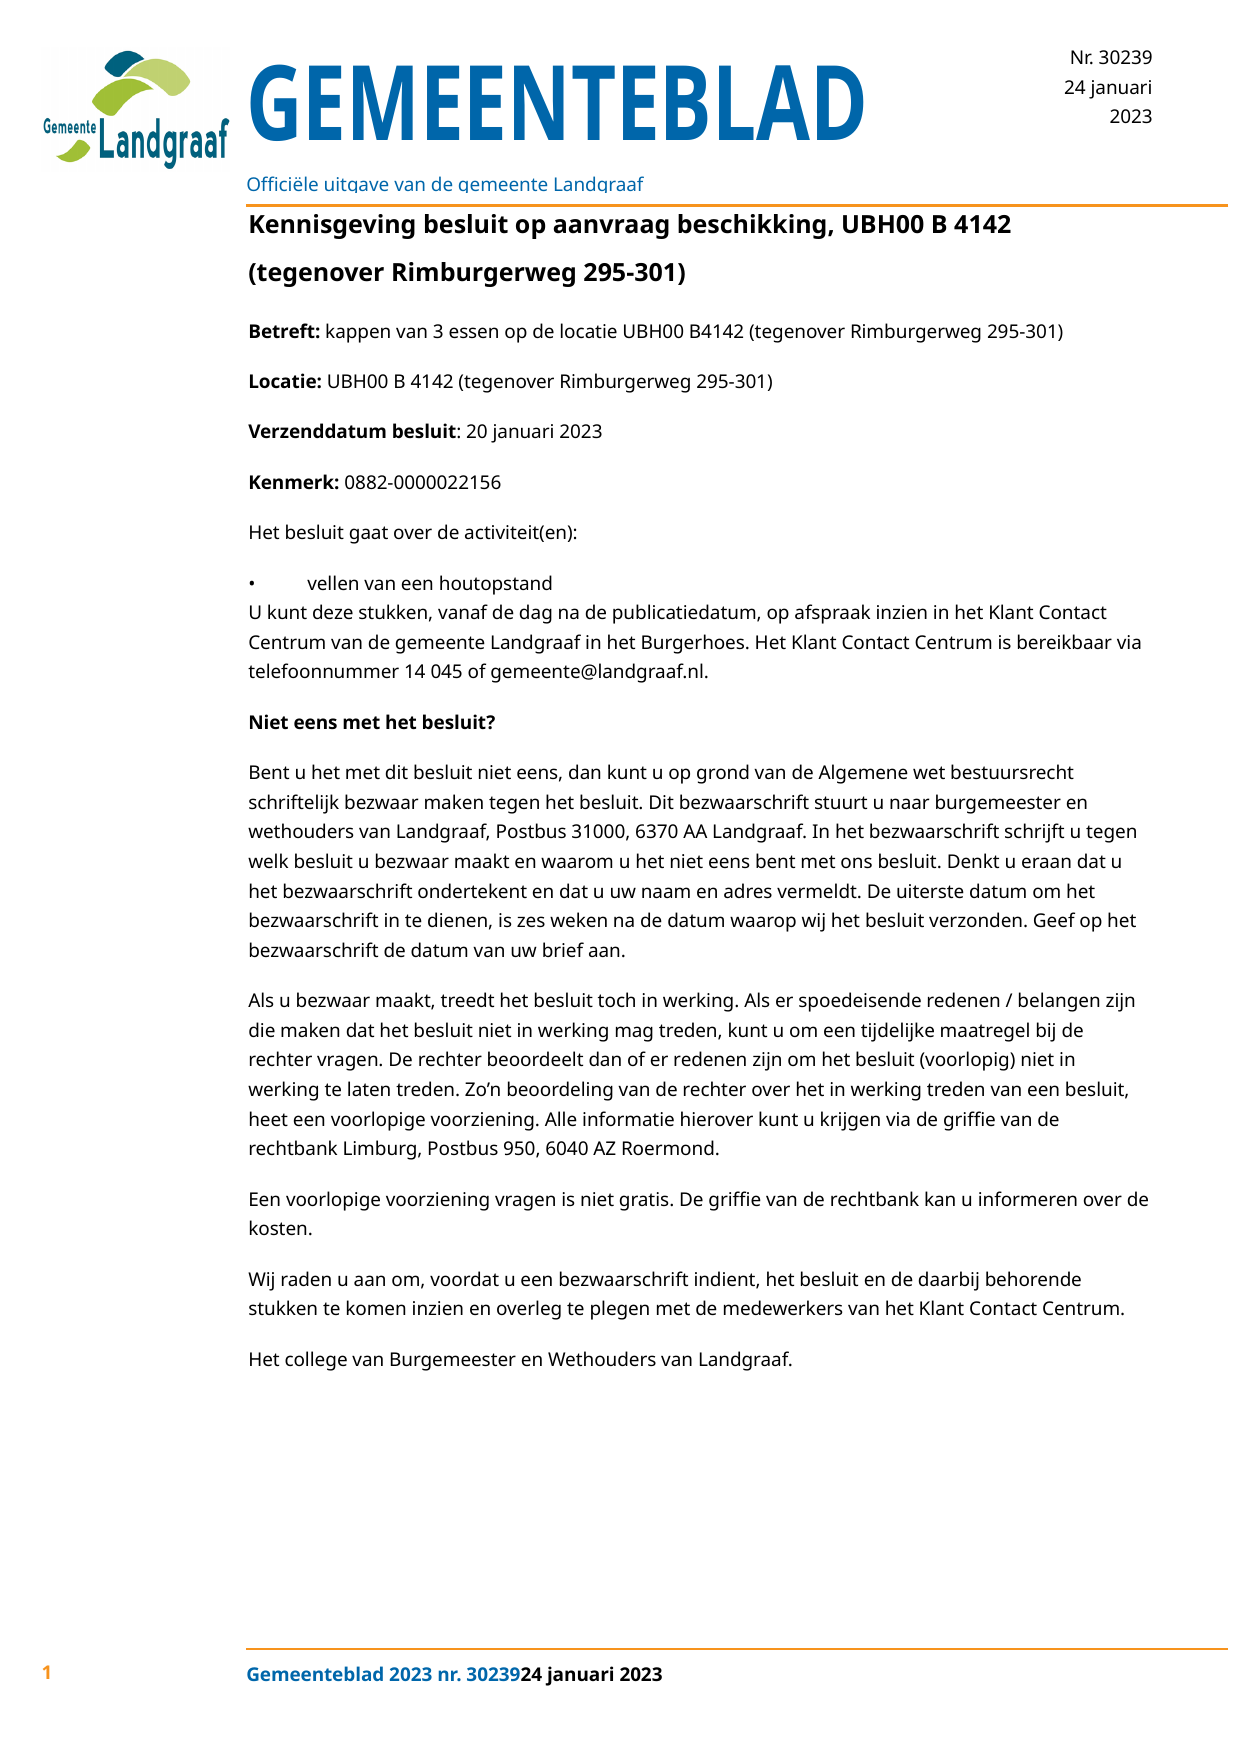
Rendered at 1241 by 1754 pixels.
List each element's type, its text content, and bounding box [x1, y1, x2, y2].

text Als u bezwaar maakt, treedt het besluit toch in werking. Als er spoedeisende redenen / belangen zijn die maken dat het besluit niet in werking mag treden, kunt u om een tijdelijke maatregel bij de rechter vragen. De rechter beoordeelt dan of er redenen zijn om het besluit (voorlopig) niet in werking te laten treden. Zo’n beoordeling van de rechter over het in werking treden van een besluit, heet een voorlopige voorziening. Alle informatie hierover kunt u krijgen via de griffie van de rechtbank Limburg, Postbus 950, 6040 AZ Roermond. [248, 987, 1152, 1161]
text Kenmerk: 0882-0000022156 [248, 469, 1152, 495]
text Bent u het met dit besluit niet eens, dan kunt u op grond van de Algemene wet bestuursrecht schriftelijk bezwaar maken tegen het besluit. Dit bezwaarschrift stuurt u naar burgemeester en wethouders van Landgraaf, Postbus 31000, 6370 AA Landgraaf. In het bezwaarschrift schrijft u tegen welk besluit u bezwaar maakt en waarom u het niet eens bent met ons besluit. Denkt u eraan dat u het bezwaarschrift ondertekent en dat u uw naam en adres vermeldt. De uiterste datum om het bezwaarschrift in te dienen, is zes weken na de datum waarop wij het besluit verzonden. Geef op het bezwaarschrift de datum van uw brief aan. [248, 759, 1152, 963]
text Verzenddatum besluit: 20 januari 2023 [248, 419, 1152, 444]
text Niet eens met het besluit? [248, 709, 1152, 735]
text Locatie: UBH00 B 4142 (tegenover Rimburgerweg 295-301) [248, 368, 1152, 394]
text U kunt deze stukken, vanaf de dag na de publicatiedatum, op afspraak inzien in het Klant Contact Centrum van de gemeente Landgraaf in het Burgerhoes. Het Klant Contact Centrum is bereikbaar via telefoonnummer 14 045 of gemeente@landgraaf.nl. [248, 599, 1152, 684]
text Wij raden u aan om, voordat u een bezwaarschrift indient, het besluit en de daarbij behorende stukken te komen inzien en overleg te plegen met de medewerkers van het Klant Contact Centrum. [248, 1266, 1152, 1321]
text Een voorlopige voorziening vragen is niet gratis. De griffie van de rechtbank kan u informeren over de kosten. [248, 1186, 1152, 1241]
text Het college van Burgemeester en Wethouders van Landgraaf. [248, 1346, 1152, 1372]
text Betreft: kappen van 3 essen op de locatie UBH00 B4142 (tegenover Rimburgerweg 295-301) [248, 318, 1152, 344]
text Kennisgeving besluit op aanvraag beschikking, UBH00 B 4142 (tegenover Rimburgerweg 295-301) [248, 207, 1152, 288]
text Het besluit gaat over de activiteit(en): [248, 519, 1152, 545]
picture [41, 47, 231, 172]
list vellen van een houtopstand [248, 570, 1152, 596]
